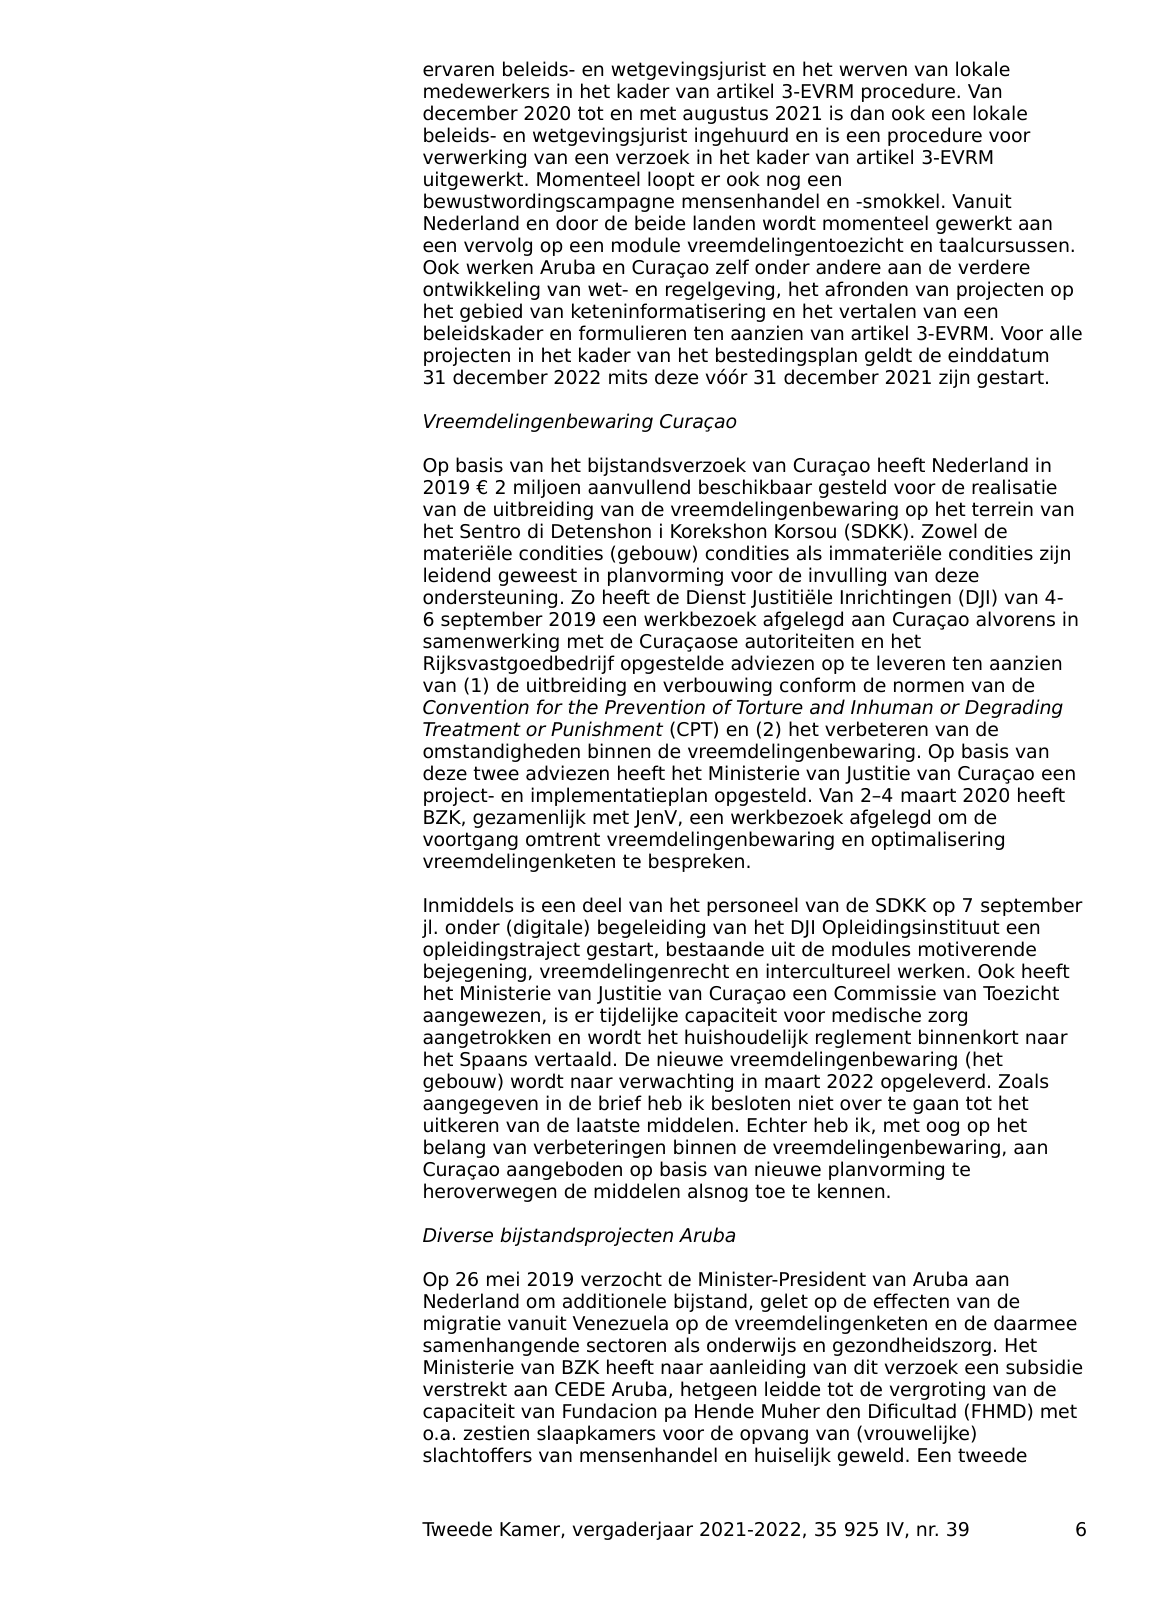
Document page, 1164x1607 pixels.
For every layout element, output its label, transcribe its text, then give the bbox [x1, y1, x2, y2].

subtitle Diverse bijstandsprojecten Aruba [422, 1225, 1087, 1247]
subtitle Vreemdelingenbewaring Curaçao [422, 411, 1087, 433]
text ervaren beleids- en wetgevingsjurist en het werven van lokale medewerkers in het kader van artikel 3-EVRM procedure. Van december 2020 tot en met augustus 2021 is dan ook een lokale beleids- en wetgevingsjurist ingehuurd en is een procedure voor verwerking van een verzoek in het kader van artikel 3-EVRM uitgewerkt. Momenteel loopt er ook nog een bewustwordingscampagne mensenhandel en -smokkel. Vanuit Nederland en door de beide landen wordt momenteel gewerkt aan een vervolg op een module vreemdelingentoezicht en taalcursussen. Ook werken Aruba en Curaçao zelf onder andere aan de verdere ontwikkeling van wet- en regelgeving, het afronden van projecten op het gebied van keteninformatisering en het vertalen van een beleidskader en formulieren ten aanzien van artikel 3-EVRM. Voor alle projecten in het kader van het bestedingsplan geldt de einddatum 31 december 2022 mits deze vóór 31 december 2021 zijn gestart. [422, 59, 1087, 389]
text Op basis van het bijstandsverzoek van Curaçao heeft Nederland in 2019 € 2 miljoen aanvullend beschikbaar gesteld voor de realisatie van de uitbreiding van de vreemdelingenbewaring op het terrein van het Sentro di Detenshon i Korekshon Korsou (SDKK). Zowel de materiële condities (gebouw) condities als immateriële condities zijn leidend geweest in planvorming voor de invulling van deze ondersteuning. Zo heeft de Dienst Justitiële Inrichtingen (DJI) van 4-6 september 2019 een werkbezoek afgelegd aan Curaçao alvorens in samenwerking met de Curaçaose autoriteiten en het Rijksvastgoedbedrijf opgestelde adviezen op te leveren ten aanzien van (1) de uitbreiding en verbouwing conform de normen van de Convention for the Prevention of Torture and Inhuman or Degrading Treatment or Punishment (CPT) en (2) het verbeteren van de omstandigheden binnen de vreemdelingenbewaring. Op basis van deze twee adviezen heeft het Ministerie van Justitie van Curaçao een project- en implementatieplan opgesteld. Van 2–4 maart 2020 heeft BZK, gezamenlijk met JenV, een werkbezoek afgelegd om de voortgang omtrent vreemdelingenbewaring en optimalisering vreemdelingenketen te bespreken. [422, 455, 1087, 873]
text Inmiddels is een deel van het personeel van de SDKK op 7 september jl. onder (digitale) begeleiding van het DJI Opleidingsinstituut een opleidingstraject gestart, bestaande uit de modules motiverende bejegening, vreemdelingenrecht en intercultureel werken. Ook heeft het Ministerie van Justitie van Curaçao een Commissie van Toezicht aangewezen, is er tijdelijke capaciteit voor medische zorg aangetrokken en wordt het huishoudelijk reglement binnenkort naar het Spaans vertaald. De nieuwe vreemdelingenbewaring (het gebouw) wordt naar verwachting in maart 2022 opgeleverd. Zoals aangegeven in de brief heb ik besloten niet over te gaan tot het uitkeren van de laatste middelen. Echter heb ik, met oog op het belang van verbeteringen binnen de vreemdelingenbewaring, aan Curaçao aangeboden op basis van nieuwe planvorming te heroverwegen de middelen alsnog toe te kennen. [422, 895, 1087, 1203]
text Op 26 mei 2019 verzocht de Minister-President van Aruba aan Nederland om additionele bijstand, gelet op de effecten van de migratie vanuit Venezuela op de vreemdelingenketen en de daarmee samenhangende sectoren als onderwijs en gezondheidszorg. Het Ministerie van BZK heeft naar aanleiding van dit verzoek een subsidie verstrekt aan CEDE Aruba, hetgeen leidde tot de vergroting van de capaciteit van Fundacion pa Hende Muher den Dificultad (FHMD) met o.a. zestien slaapkamers voor de opvang van (vrouwelijke) slachtoffers van mensenhandel en huiselijk geweld. Een tweede [422, 1269, 1087, 1467]
